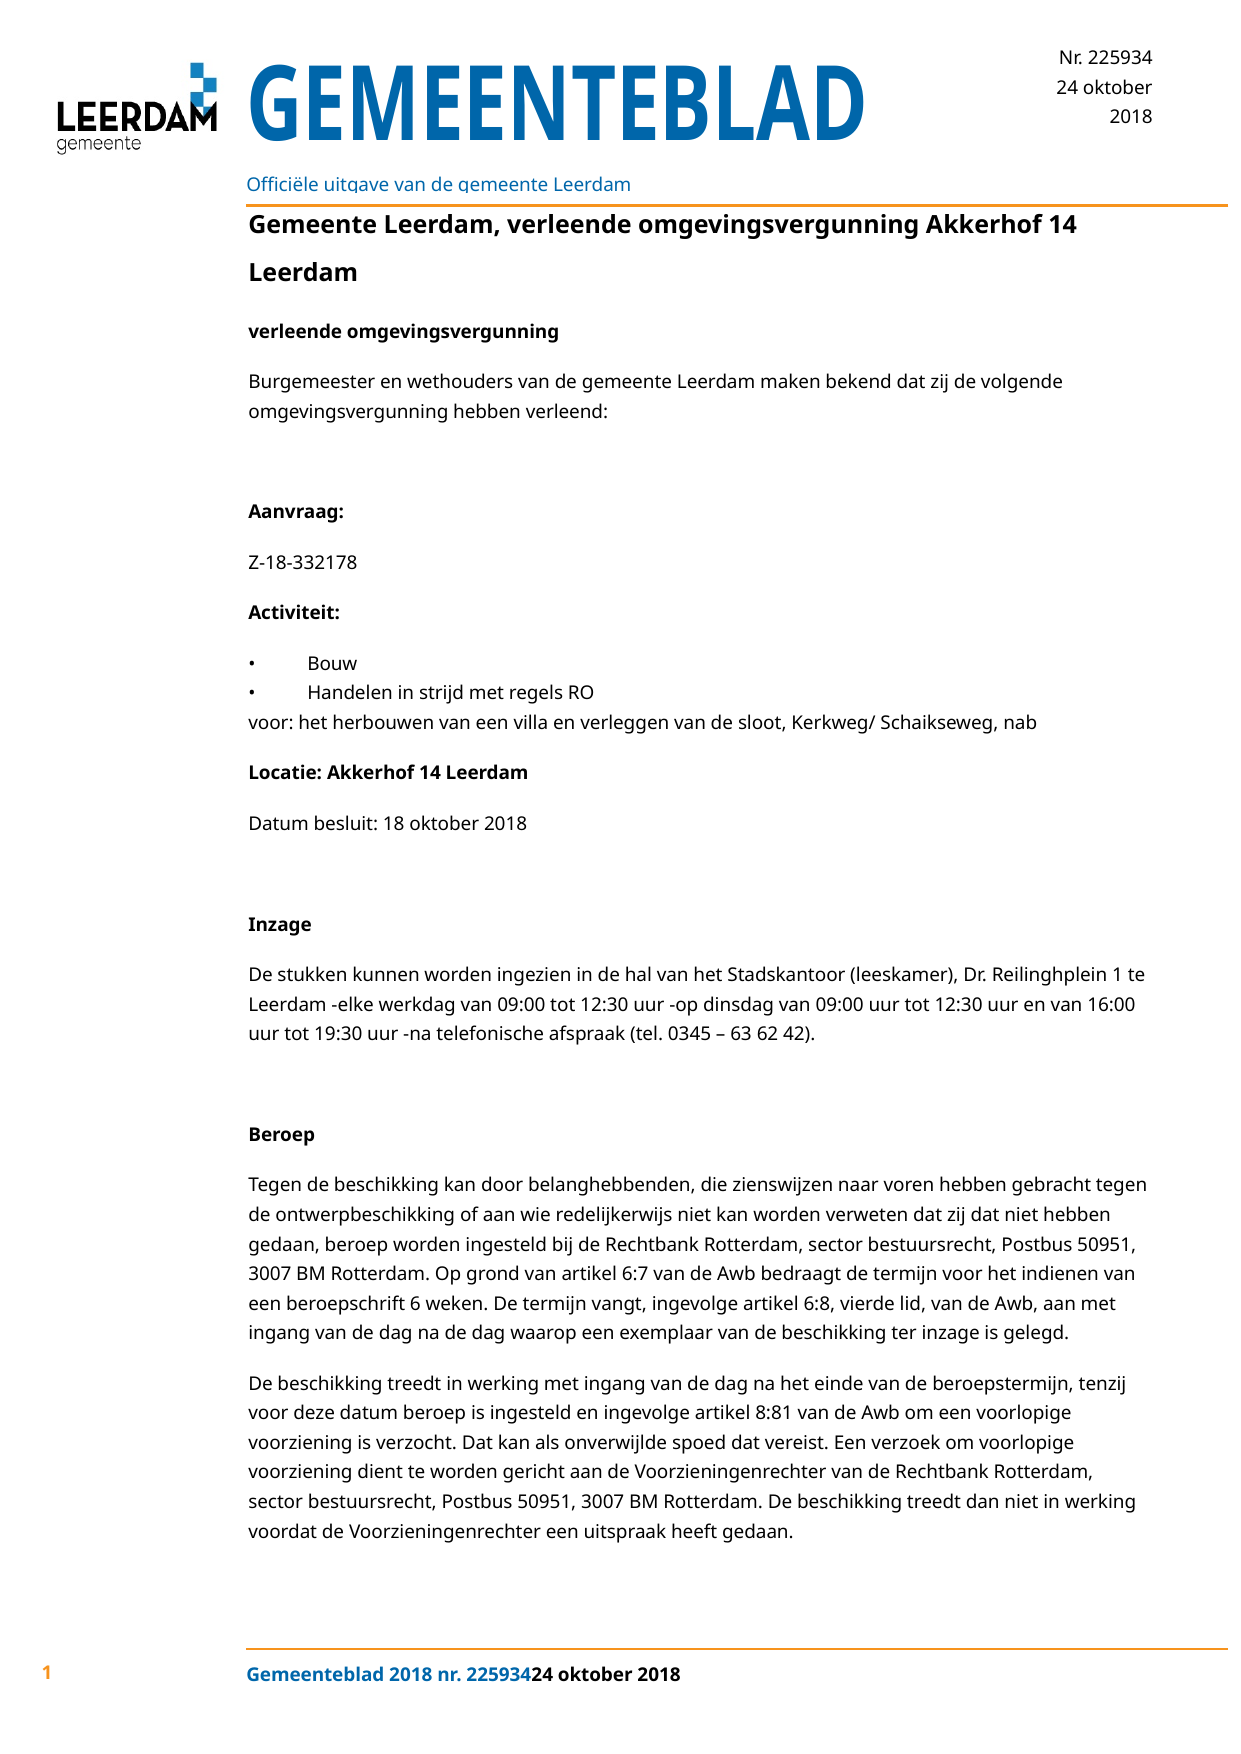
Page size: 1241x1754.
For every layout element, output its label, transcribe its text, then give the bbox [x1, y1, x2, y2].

text De stukken kunnen worden ingezien in de hal van het Stadskantoor (leeskamer), Dr. Reilinghplein 1 te Leerdam -elke werkdag van 09:00 tot 12:30 uur -op dinsdag van 09:00 uur tot 12:30 uur en van 16:00 uur tot 19:30 uur -na telefonische afspraak (tel. 0345 – 63 62 42). [248, 961, 1152, 1046]
text De beschikking treedt in werking met ingang van de dag na het einde van de beroepstermijn, tenzij voor deze datum beroep is ingesteld en ingevolge artikel 8:81 van de Awb om een voorlopige voorziening is verzocht. Dat kan als onverwijlde spoed dat vereist. Een verzoek om voorlopige voorziening dient te worden gericht aan de Voorzieningenrechter van de Rechtbank Rotterdam, sector bestuursrecht, Postbus 50951, 3007 BM Rotterdam. De beschikking treedt dan niet in werking voordat de Voorzieningenrechter een uitspraak heeft gedaan. [248, 1370, 1152, 1544]
list Handelen in strijd met regels RO [248, 679, 1152, 705]
text voor: het herbouwen van een villa en verleggen van de sloot, Kerkweg/ Schaikseweg, nab [248, 709, 1152, 735]
text Locatie: Akkerhof 14 Leerdam [248, 759, 1152, 785]
text Tegen de beschikking kan door belanghebbenden, die zienswijzen naar voren hebben gebracht tegen de ontwerpbeschikking of aan wie redelijkerwijs niet kan worden verweten dat zij dat niet hebben gedaan, beroep worden ingesteld bij de Rechtbank Rotterdam, sector bestuursrecht, Postbus 50951, 3007 BM Rotterdam. Op grond van artikel 6:7 van de Awb bedraagt de termijn voor het indienen van een beroepschrift 6 weken. De termijn vangt, ingevolge artikel 6:8, vierde lid, van de Awb, aan met ingang van de dag na de dag waarop een exemplaar van de beschikking ter inzage is gelegd. [248, 1172, 1152, 1345]
text Z-18-332178 [248, 549, 1152, 575]
text verleende omgevingsvergunning [248, 318, 1152, 344]
text Datum besluit: 18 oktober 2018 [248, 810, 1152, 836]
text Burgemeester en wethouders van de gemeente Leerdam maken bekend dat zij de volgende omgevingsvergunning hebben verleend: [248, 368, 1152, 424]
list Bouw [248, 650, 1152, 676]
picture [41, 47, 231, 172]
text Inzage [248, 911, 1152, 937]
text Beroep [248, 1121, 1152, 1147]
text Gemeente Leerdam, verleende omgevingsvergunning Akkerhof 14 Leerdam [248, 207, 1152, 288]
text Activiteit: [248, 599, 1152, 625]
text Aanvraag: [248, 499, 1152, 524]
